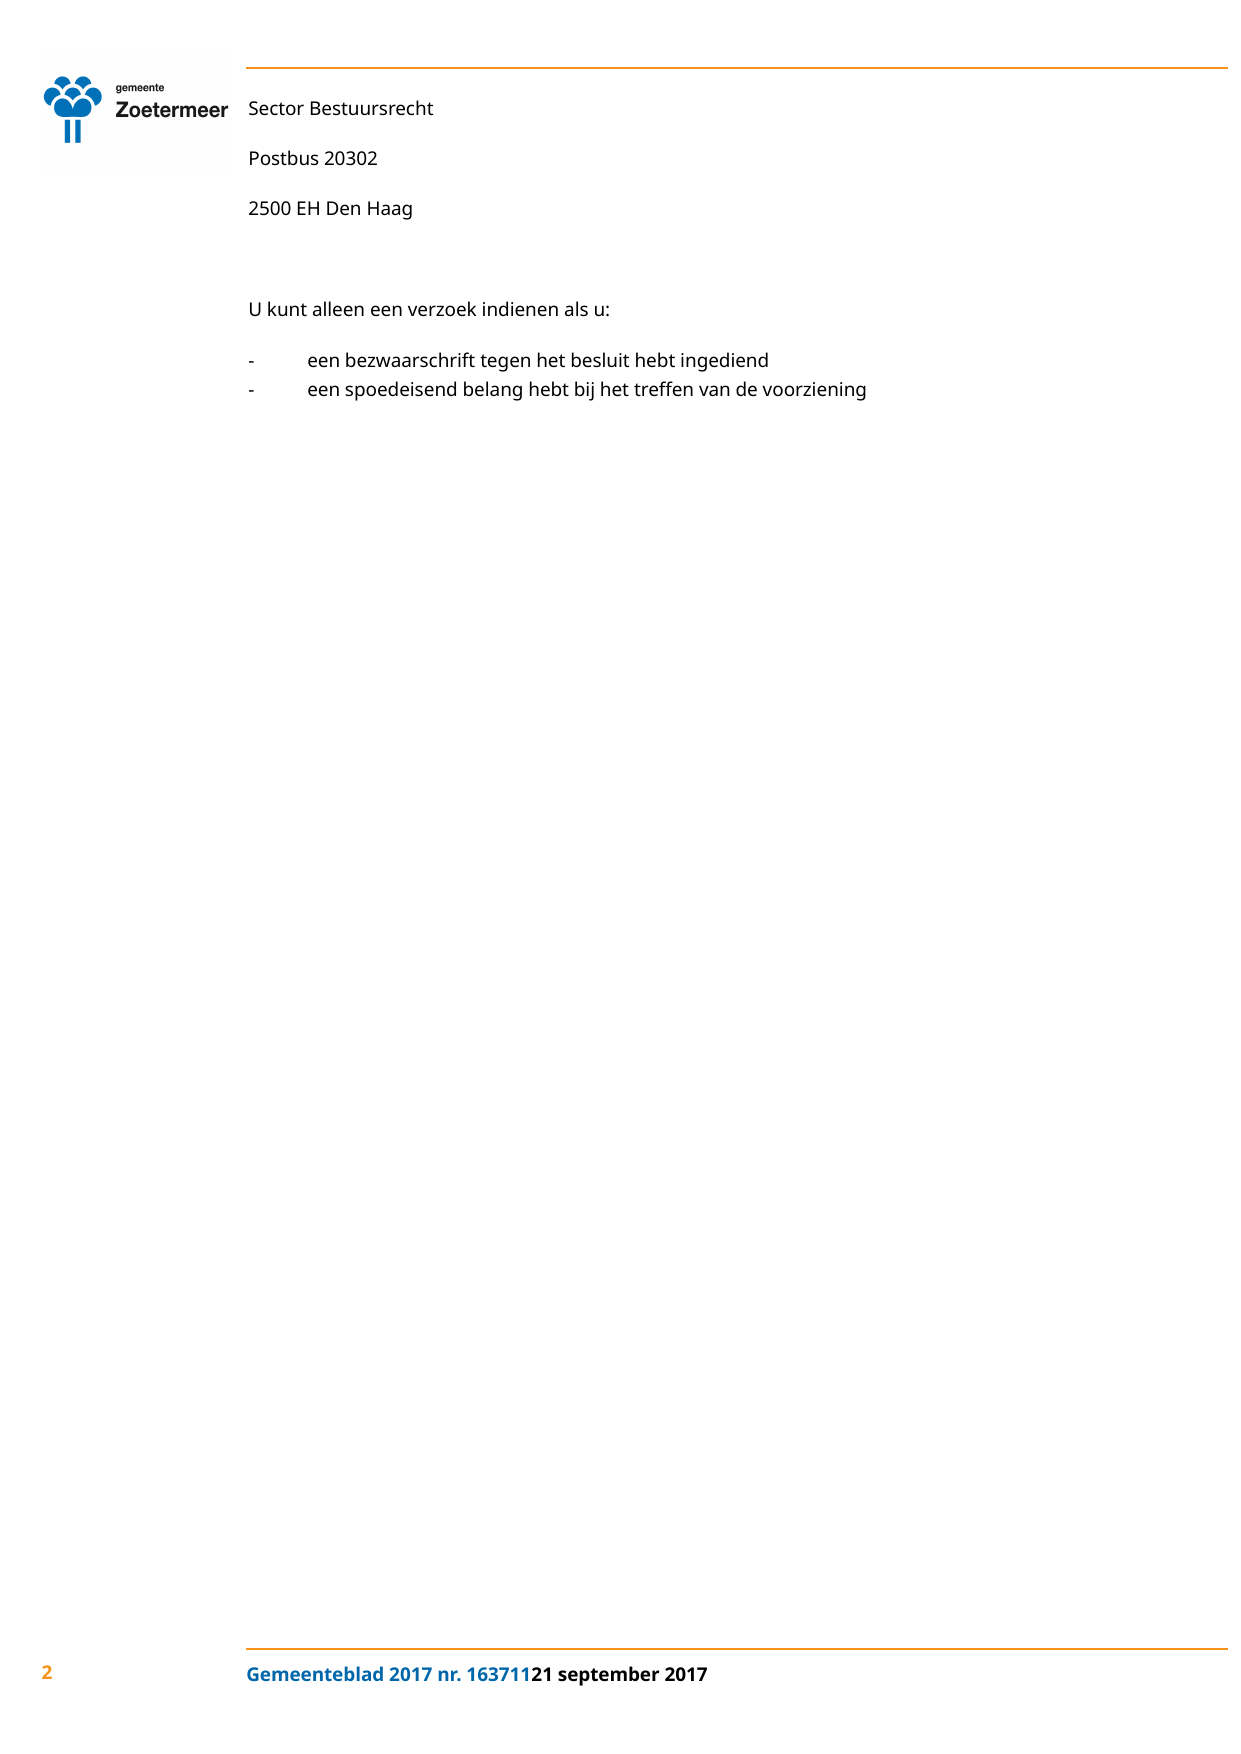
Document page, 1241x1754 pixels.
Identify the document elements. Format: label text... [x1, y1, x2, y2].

text U kunt alleen een verzoek indienen als u: [248, 296, 1152, 322]
text 2500 EH Den Haag [248, 196, 1152, 221]
text Postbus 20302 [248, 145, 1152, 171]
list een spoedeisend belang hebt bij het treffen van de voorziening [248, 376, 1152, 402]
text Sector Bestuursrecht [248, 95, 1152, 121]
list een bezwaarschrift tegen het besluit hebt ingediend [248, 347, 1152, 373]
picture [41, 47, 231, 172]
